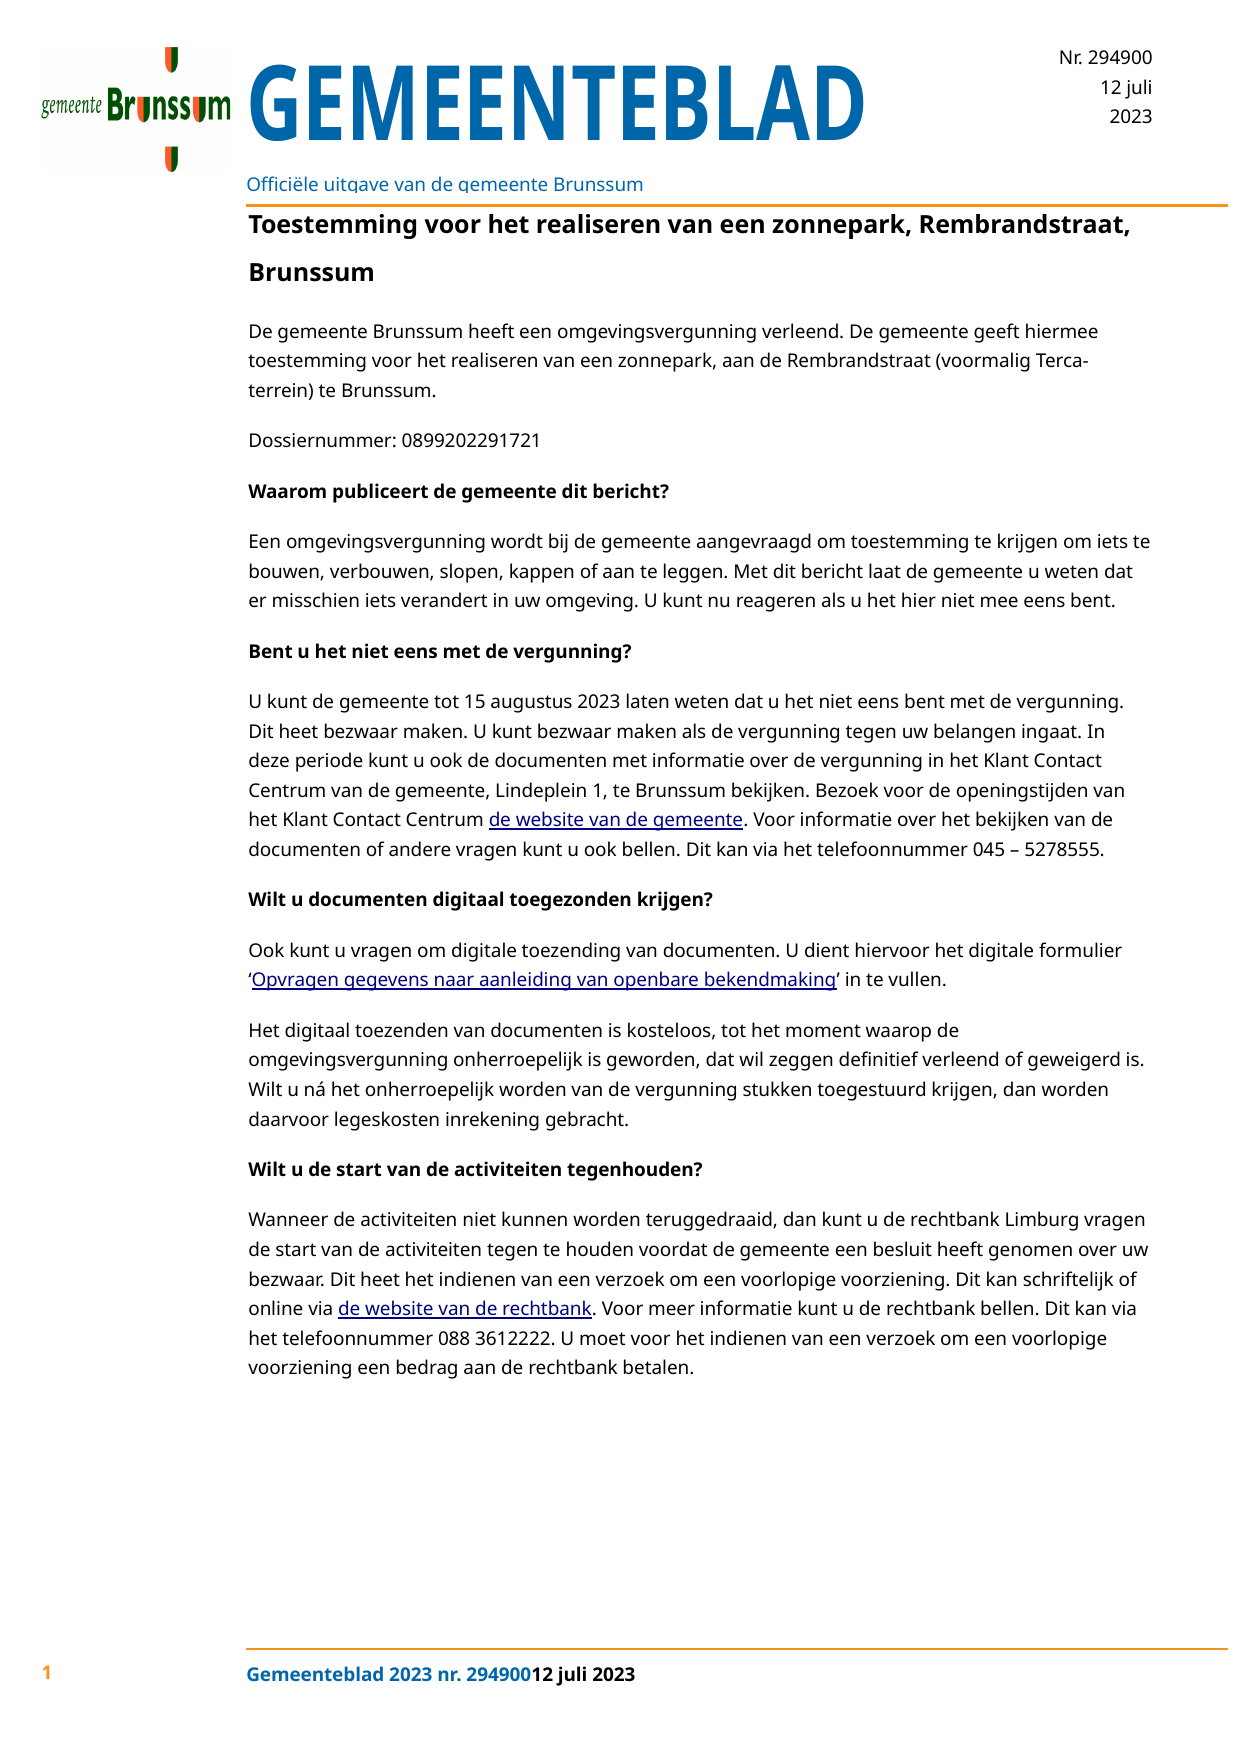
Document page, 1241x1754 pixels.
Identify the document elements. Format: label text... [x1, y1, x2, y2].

text Een omgevingsvergunning wordt bij de gemeente aangevraagd om toestemming te krijgen om iets te bouwen, verbouwen, slopen, kappen of aan te leggen. Met dit bericht laat de gemeente u weten dat er misschien iets verandert in uw omgeving. U kunt nu reageren als u het hier niet mee eens bent. [248, 528, 1152, 613]
text U kunt de gemeente tot 15 augustus 2023 laten weten dat u het niet eens bent met de vergunning. Dit heet bezwaar maken. U kunt bezwaar maken als de vergunning tegen uw belangen ingaat. In deze periode kunt u ook de documenten met informatie over de vergunning in het Klant Contact Centrum van de gemeente, Lindeplein 1, te Brunssum bekijken. Bezoek voor de openingstijden van het Klant Contact Centrum de website van de gemeente. Voor informatie over het bekijken van de documenten of andere vragen kunt u ook bellen. Dit kan via het telefoonnummer 045 – 5278555. [248, 688, 1152, 862]
text Dossiernummer: 0899202291721 [248, 427, 1152, 453]
text Het digitaal toezenden van documenten is kosteloos, tot het moment waarop de omgevingsvergunning onherroepelijk is geworden, dat wil zeggen definitief verleend of geweigerd is. Wilt u ná het onherroepelijk worden van de vergunning stukken toegestuurd krijgen, dan worden daarvoor legeskosten inrekening gebracht. [248, 1017, 1152, 1132]
picture [41, 47, 231, 172]
text De gemeente Brunssum heeft een omgevingsvergunning verleend. De gemeente geeft hiermee toestemming voor het realiseren van een zonnepark, aan de Rembrandstraat (voormalig Terca-terrein) te Brunssum. [248, 318, 1152, 403]
text Ook kunt u vragen om digitale toezending van documenten. U dient hiervoor het digitale formulier ‘Opvragen gegevens naar aanleiding van openbare bekendmaking’ in te vullen. [248, 937, 1152, 992]
text Wilt u documenten digitaal toegezonden krijgen? [248, 887, 1152, 912]
text Waarom publiceert de gemeente dit bericht? [248, 478, 1152, 504]
text Wilt u de start van de activiteiten tegenhouden? [248, 1156, 1152, 1182]
text Bent u het niet eens met de vergunning? [248, 638, 1152, 664]
text Toestemming voor het realiseren van een zonnepark, Rembrandstraat, Brunssum [248, 207, 1152, 288]
text Wanneer de activiteiten niet kunnen worden teruggedraaid, dan kunt u de rechtbank Limburg vragen de start van de activiteiten tegen te houden voordat de gemeente een besluit heeft genomen over uw bezwaar. Dit heet het indienen van een verzoek om een voorlopige voorziening. Dit kan schriftelijk of online via de website van de rechtbank. Voor meer informatie kunt u de rechtbank bellen. Dit kan via het telefoonnummer 088 3612222. U moet voor het indienen van een verzoek om een voorlopige voorziening een bedrag aan de rechtbank betalen. [248, 1207, 1152, 1380]
